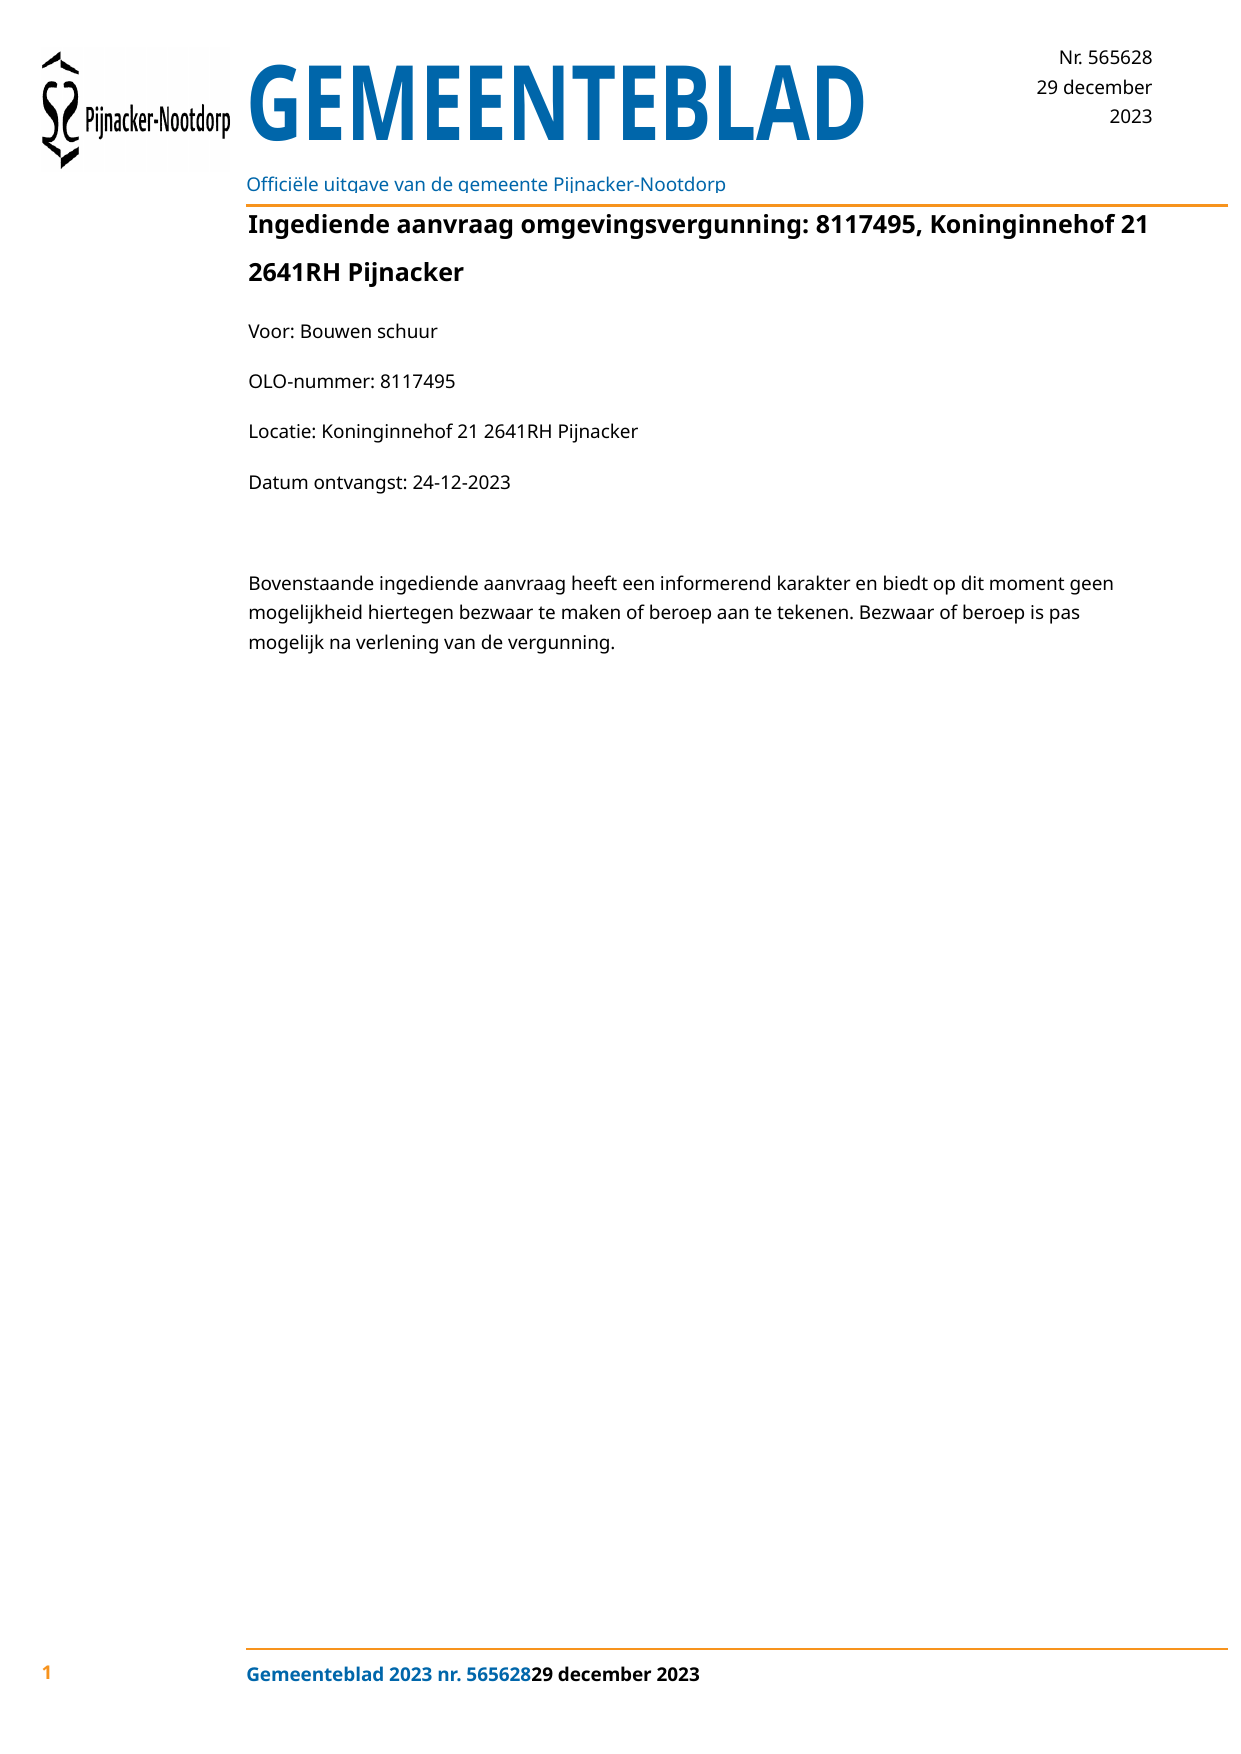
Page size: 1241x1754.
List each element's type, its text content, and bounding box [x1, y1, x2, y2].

text Bovenstaande ingediende aanvraag heeft een informerend karakter en biedt op dit moment geen mogelijkheid hiertegen bezwaar te maken of beroep aan te tekenen. Bezwaar of beroep is pas mogelijk na verlening van de vergunning. [248, 570, 1152, 655]
text Ingediende aanvraag omgevingsvergunning: 8117495, Koninginnehof 21 2641RH Pijnacker [248, 207, 1152, 288]
text Locatie: Koninginnehof 21 2641RH Pijnacker [248, 419, 1152, 444]
text Voor: Bouwen schuur [248, 318, 1152, 344]
text Datum ontvangst: 24-12-2023 [248, 469, 1152, 495]
text OLO-nummer: 8117495 [248, 368, 1152, 394]
picture [41, 47, 231, 172]
